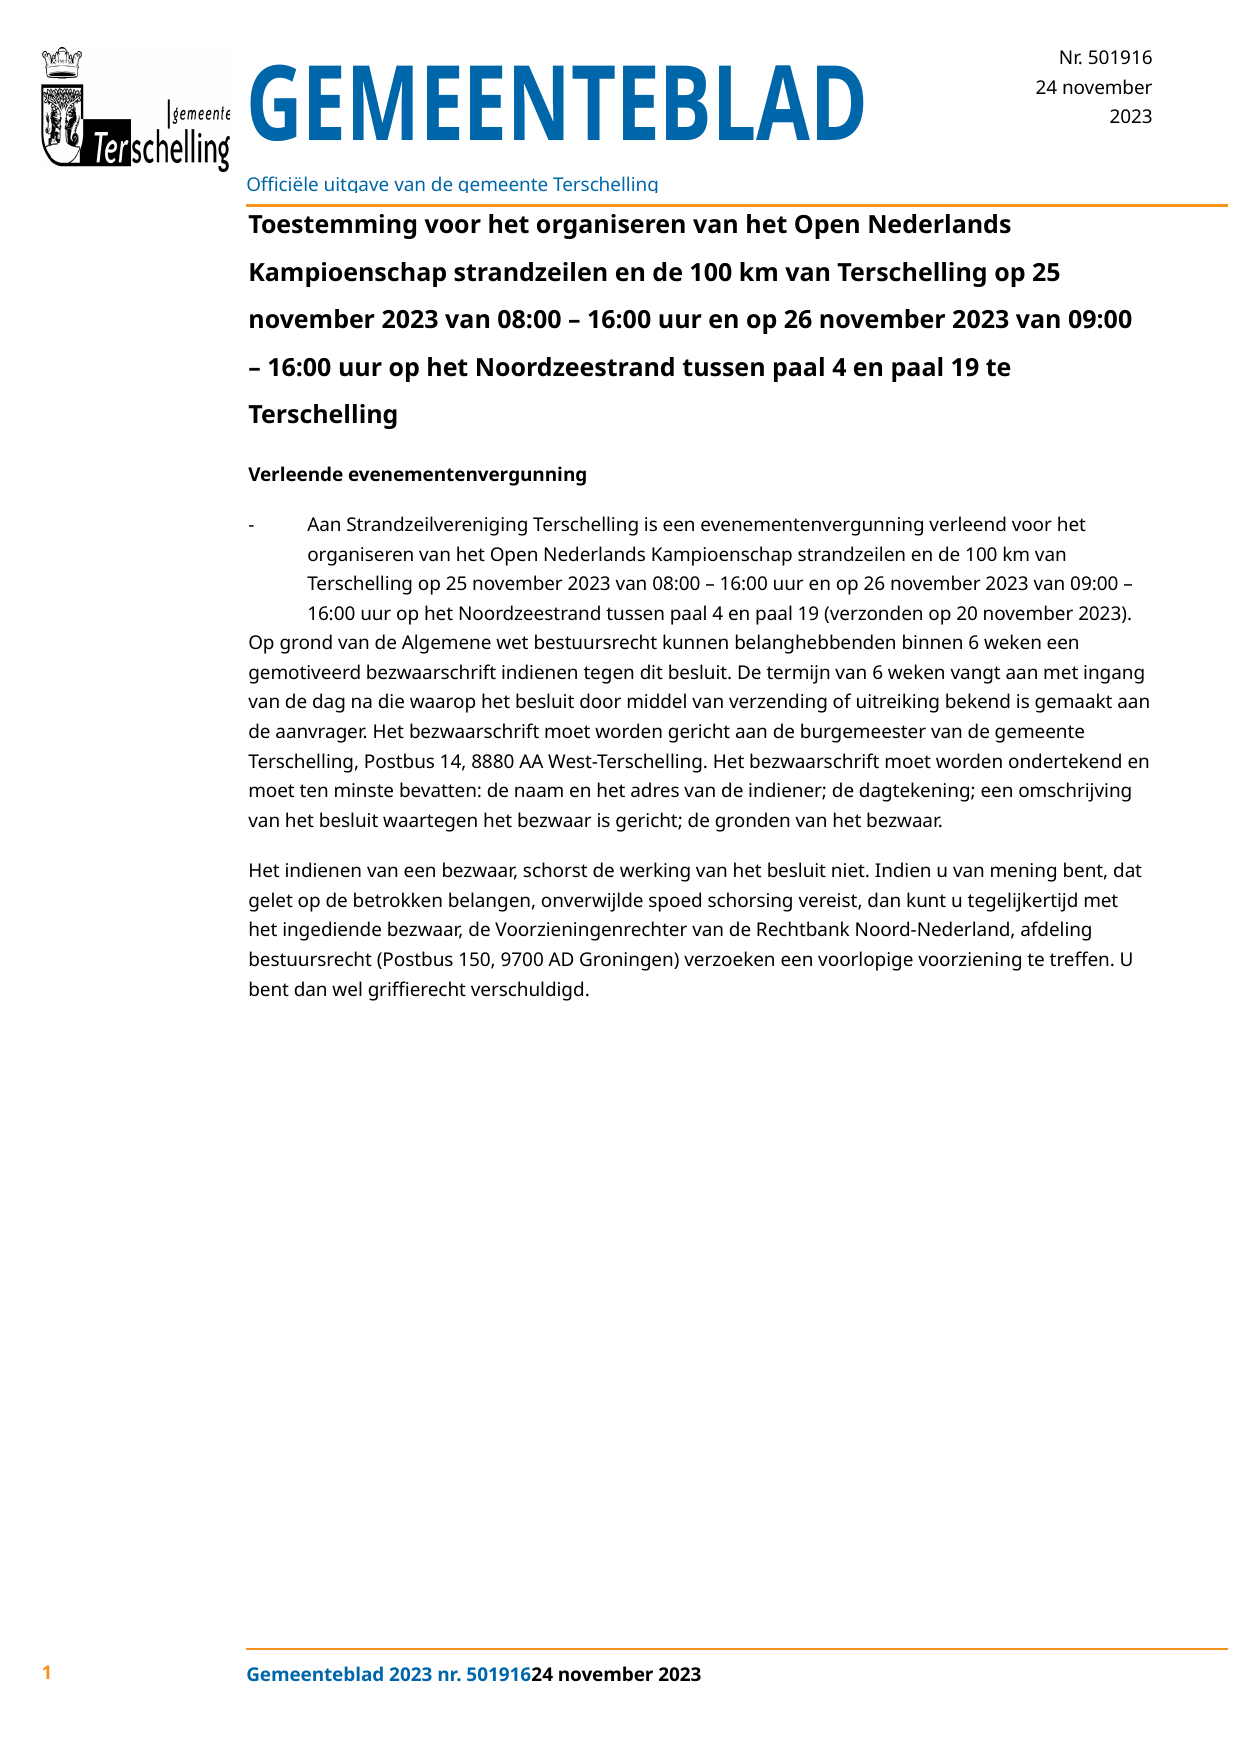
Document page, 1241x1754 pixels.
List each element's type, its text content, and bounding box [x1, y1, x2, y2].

text Het indienen van een bezwaar, schorst de werking van het besluit niet. Indien u van mening bent, dat gelet op de betrokken belangen, onverwijlde spoed schorsing vereist, dan kunt u tegelijkertijd met het ingediende bezwaar, de Voorzieningenrechter van de Rechtbank Noord-Nederland, afdeling bestuursrecht (Postbus 150, 9700 AD Groningen) verzoeken een voorlopige voorziening te treffen. U bent dan wel griffierecht verschuldigd. [248, 857, 1152, 1001]
text Verleende evenementenvergunning [248, 461, 1152, 486]
text Op grond van de Algemene wet bestuursrecht kunnen belanghebbenden binnen 6 weken een gemotiveerd bezwaarschrift indienen tegen dit besluit. De termijn van 6 weken vangt aan met ingang van de dag na die waarop het besluit door middel van verzending of uitreiking bekend is gemaakt aan de aanvrager. Het bezwaarschrift moet worden gericht aan de burgemeester van de gemeente Terschelling, Postbus 14, 8880 AA West-Terschelling. Het bezwaarschrift moet worden ondertekend en moet ten minste bevatten: de naam en het adres van de indiener; de dagtekening; een omschrijving van het besluit waartegen het bezwaar is gericht; de gronden van het bezwaar. [248, 629, 1152, 833]
list Aan Strandzeilvereniging Terschelling is een evenementenvergunning verleend voor het organiseren van het Open Nederlands Kampioenschap strandzeilen en de 100 km van Terschelling op 25 november 2023 van 08:00 – 16:00 uur en op 26 november 2023 van 09:00 – 16:00 uur op het Noordzeestrand tussen paal 4 en paal 19 (verzonden op 20 november 2023). [248, 511, 1152, 626]
text Toestemming voor het organiseren van het Open Nederlands Kampioenschap strandzeilen en de 100 km van Terschelling op 25 november 2023 van 08:00 – 16:00 uur en op 26 november 2023 van 09:00 – 16:00 uur op het Noordzeestrand tussen paal 4 en paal 19 te Terschelling [248, 207, 1152, 431]
picture [41, 47, 231, 172]
